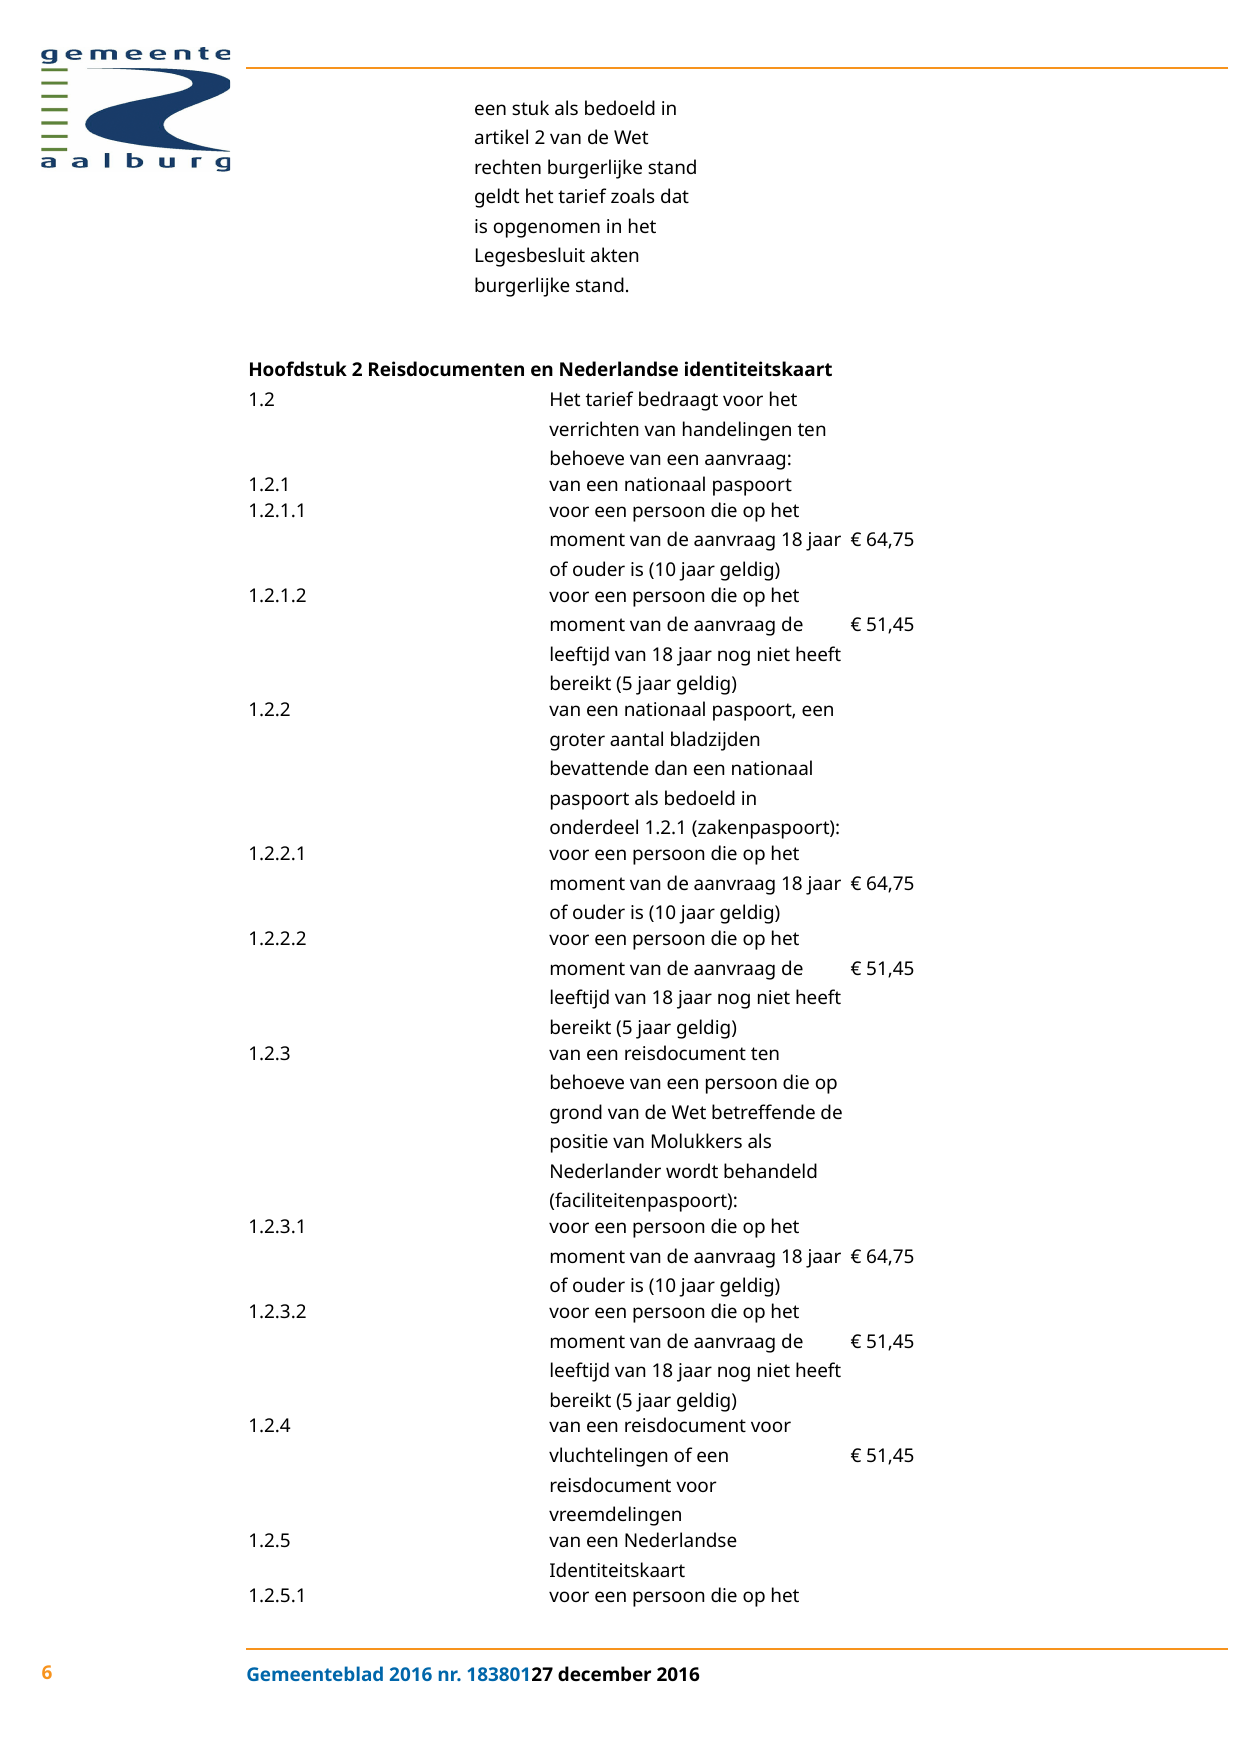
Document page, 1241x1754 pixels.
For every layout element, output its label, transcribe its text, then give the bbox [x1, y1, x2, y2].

table_cell voor een persoon die op het moment van de aanvraag de leeftijd van 18 jaar nog niet heeft bereikt (5 jaar geldig) [549, 1298, 850, 1413]
table_header 1.2 [248, 386, 549, 471]
table_cell 1.2.3.1 [248, 1213, 549, 1298]
table_cell voor een persoon die op het moment van de aanvraag de leeftijd van 18 jaar nog niet heeft bereikt (5 jaar geldig) [549, 925, 850, 1040]
table_cell 1.2.3 [248, 1040, 549, 1213]
table_cell van een Nederlandse Identiteitskaart [549, 1527, 850, 1582]
table_cell 1.2.2.1 [248, 840, 549, 925]
table_cell 1.2.1.2 [248, 582, 549, 696]
table_cell voor een persoon die op het moment van de aanvraag 18 jaar of ouder is (10 jaar geldig) [549, 497, 850, 582]
table_cell 1.2.2.2 [248, 925, 549, 1040]
table_cell [248, 95, 474, 298]
table_cell [700, 298, 926, 324]
table_cell [850, 696, 1152, 840]
table_header Het tarief bedraagt voor het verrichten van handelingen ten behoeve van een aanvraag: [549, 386, 850, 471]
table_cell [850, 1583, 1152, 1608]
table_cell voor een persoon die op het moment van de aanvraag de leeftijd van 18 jaar nog niet heeft bereikt (5 jaar geldig) [549, 582, 850, 696]
table_cell van een reisdocument voor vluchtelingen of een reisdocument voor vreemdelingen [549, 1413, 850, 1527]
table_cell een stuk als bedoeld in artikel 2 van de Wet rechten burgerlijke stand geldt het tarief zoals dat is opgenomen in het Legesbesluit akten burgerlijke stand. [474, 95, 700, 298]
table_cell [850, 471, 1152, 497]
table_cell [474, 298, 700, 324]
table_cell 1.2.5.1 [248, 1583, 549, 1608]
table_cell 1.2.1.1 [248, 497, 549, 582]
table_cell voor een persoon die op het moment van de aanvraag 18 jaar of ouder is (10 jaar geldig) [549, 840, 850, 925]
table_cell 1.2.3.2 [248, 1298, 549, 1413]
table_cell € 51,45 [850, 1298, 1152, 1413]
table_cell € 51,45 [850, 582, 1152, 696]
table_cell 1.2.5 [248, 1527, 549, 1582]
table_cell van een nationaal paspoort [549, 471, 850, 497]
table_cell voor een persoon die op het moment van de aanvraag 18 jaar of ouder is (10 jaar geldig) [549, 1213, 850, 1298]
table_cell van een nationaal paspoort, een groter aantal bladzijden bevattende dan een nationaal paspoort als bedoeld in onderdeel 1.2.1 (zakenpaspoort): [549, 696, 850, 840]
picture [41, 47, 231, 172]
table_cell [248, 298, 474, 324]
table_cell voor een persoon die op het [549, 1583, 850, 1608]
table_cell van een reisdocument ten behoeve van een persoon die op grond van de Wet betreffende de positie van Molukkers als Nederlander wordt behandeld (faciliteitenpaspoort): [549, 1040, 850, 1213]
table_cell € 51,45 [850, 1413, 1152, 1527]
table_cell € 64,75 [850, 497, 1152, 582]
table_cell 1.2.1 [248, 471, 549, 497]
table_cell 1.2.4 [248, 1413, 549, 1527]
table_cell € 51,45 [850, 925, 1152, 1040]
text Hoofdstuk 2 Reisdocumenten en Nederlandse identiteitskaart [248, 357, 1152, 382]
table_cell [700, 95, 926, 298]
table_cell [926, 298, 1152, 324]
table_cell [850, 1040, 1152, 1213]
table_cell € 64,75 [850, 840, 1152, 925]
table_cell € 64,75 [850, 1213, 1152, 1298]
table_cell 1.2.2 [248, 696, 549, 840]
